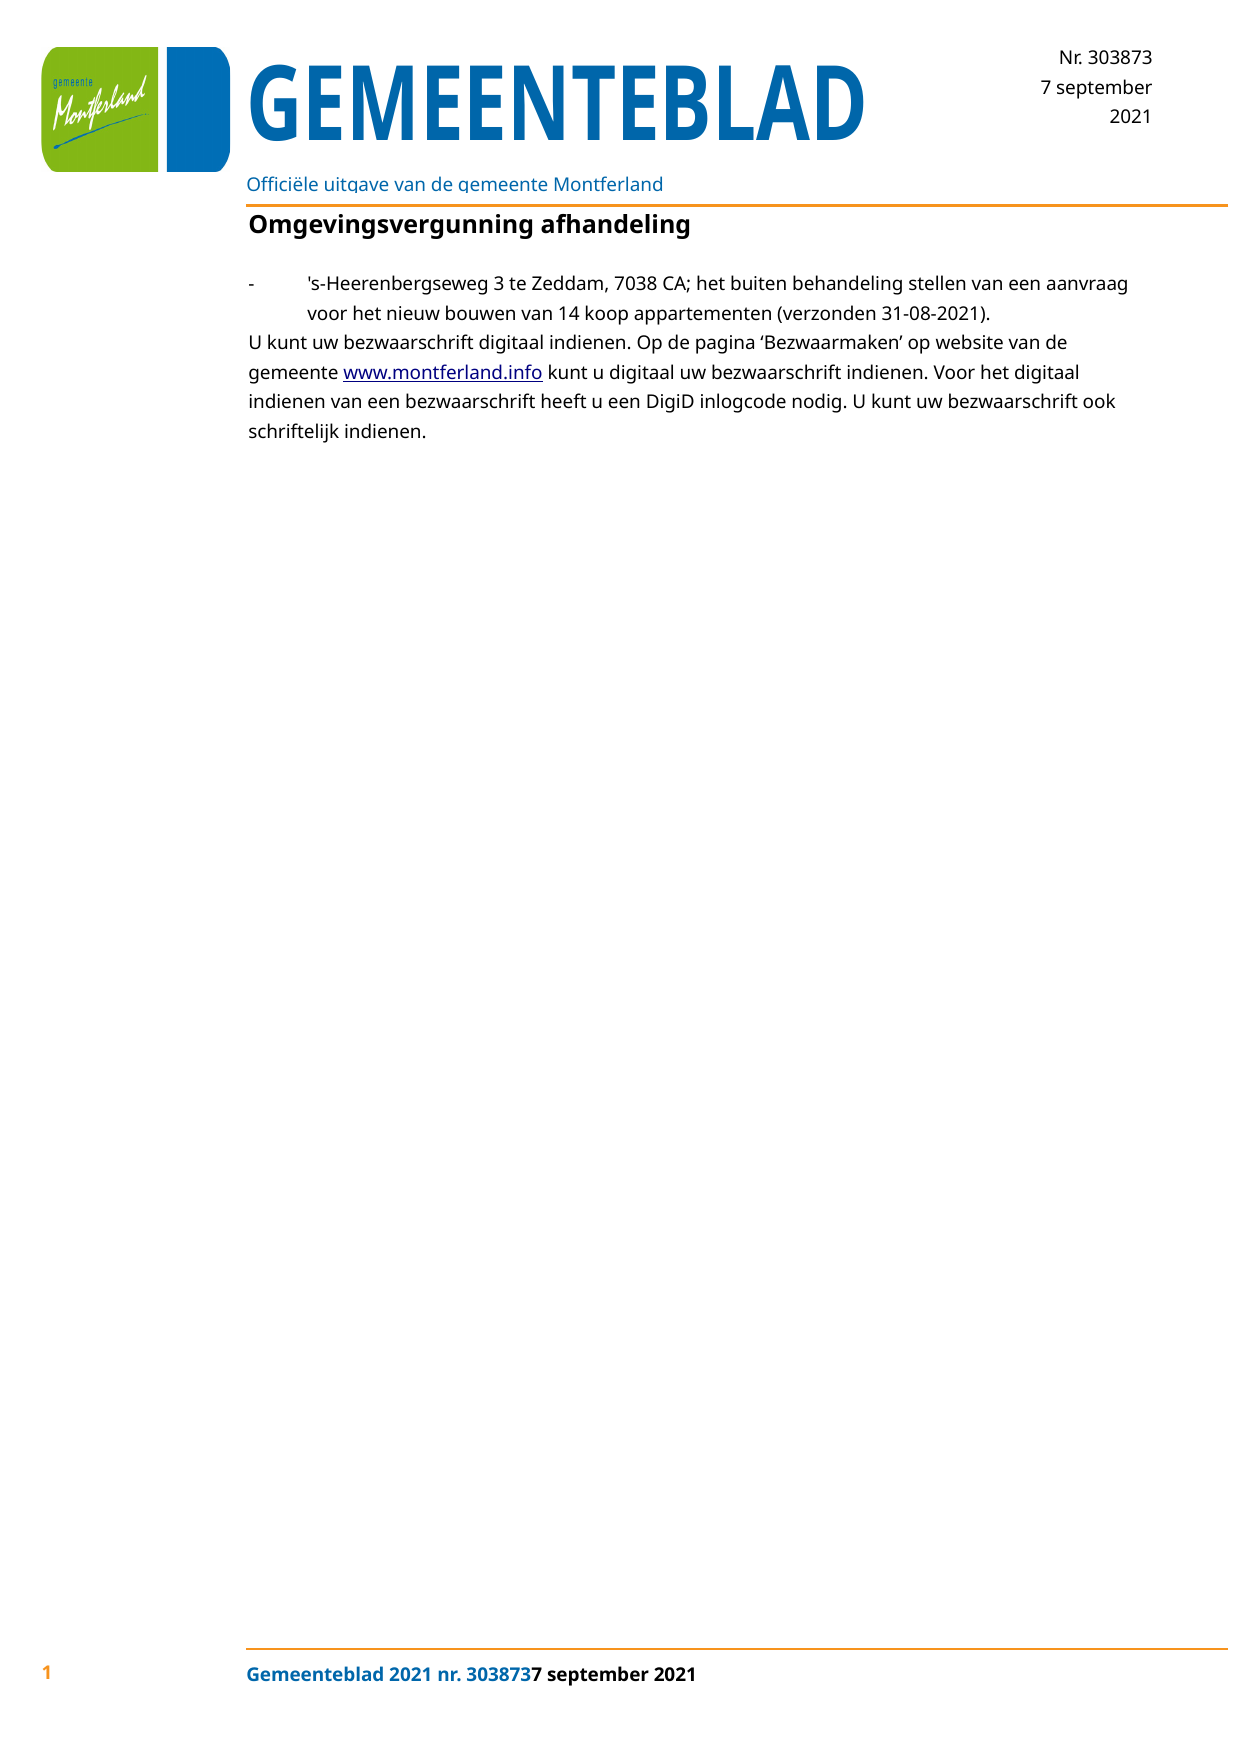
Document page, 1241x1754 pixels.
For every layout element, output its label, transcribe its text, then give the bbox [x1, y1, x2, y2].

text Omgevingsvergunning afhandeling [248, 207, 1152, 241]
text U kunt uw bezwaarschrift digitaal indienen. Op de pagina ‘Bezwaarmaken’ op website van de gemeente www.montferland.info kunt u digitaal uw bezwaarschrift indienen. Voor het digitaal indienen van een bezwaarschrift heeft u een DigiD inlogcode nodig. U kunt uw bezwaarschrift ook schriftelijk indienen. [248, 329, 1152, 444]
list 's-Heerenbergseweg 3 te Zeddam, 7038 CA; het buiten behandeling stellen van een aanvraag voor het nieuw bouwen van 14 koop appartementen (verzonden 31-08-2021). [248, 270, 1152, 326]
picture [41, 47, 231, 172]
